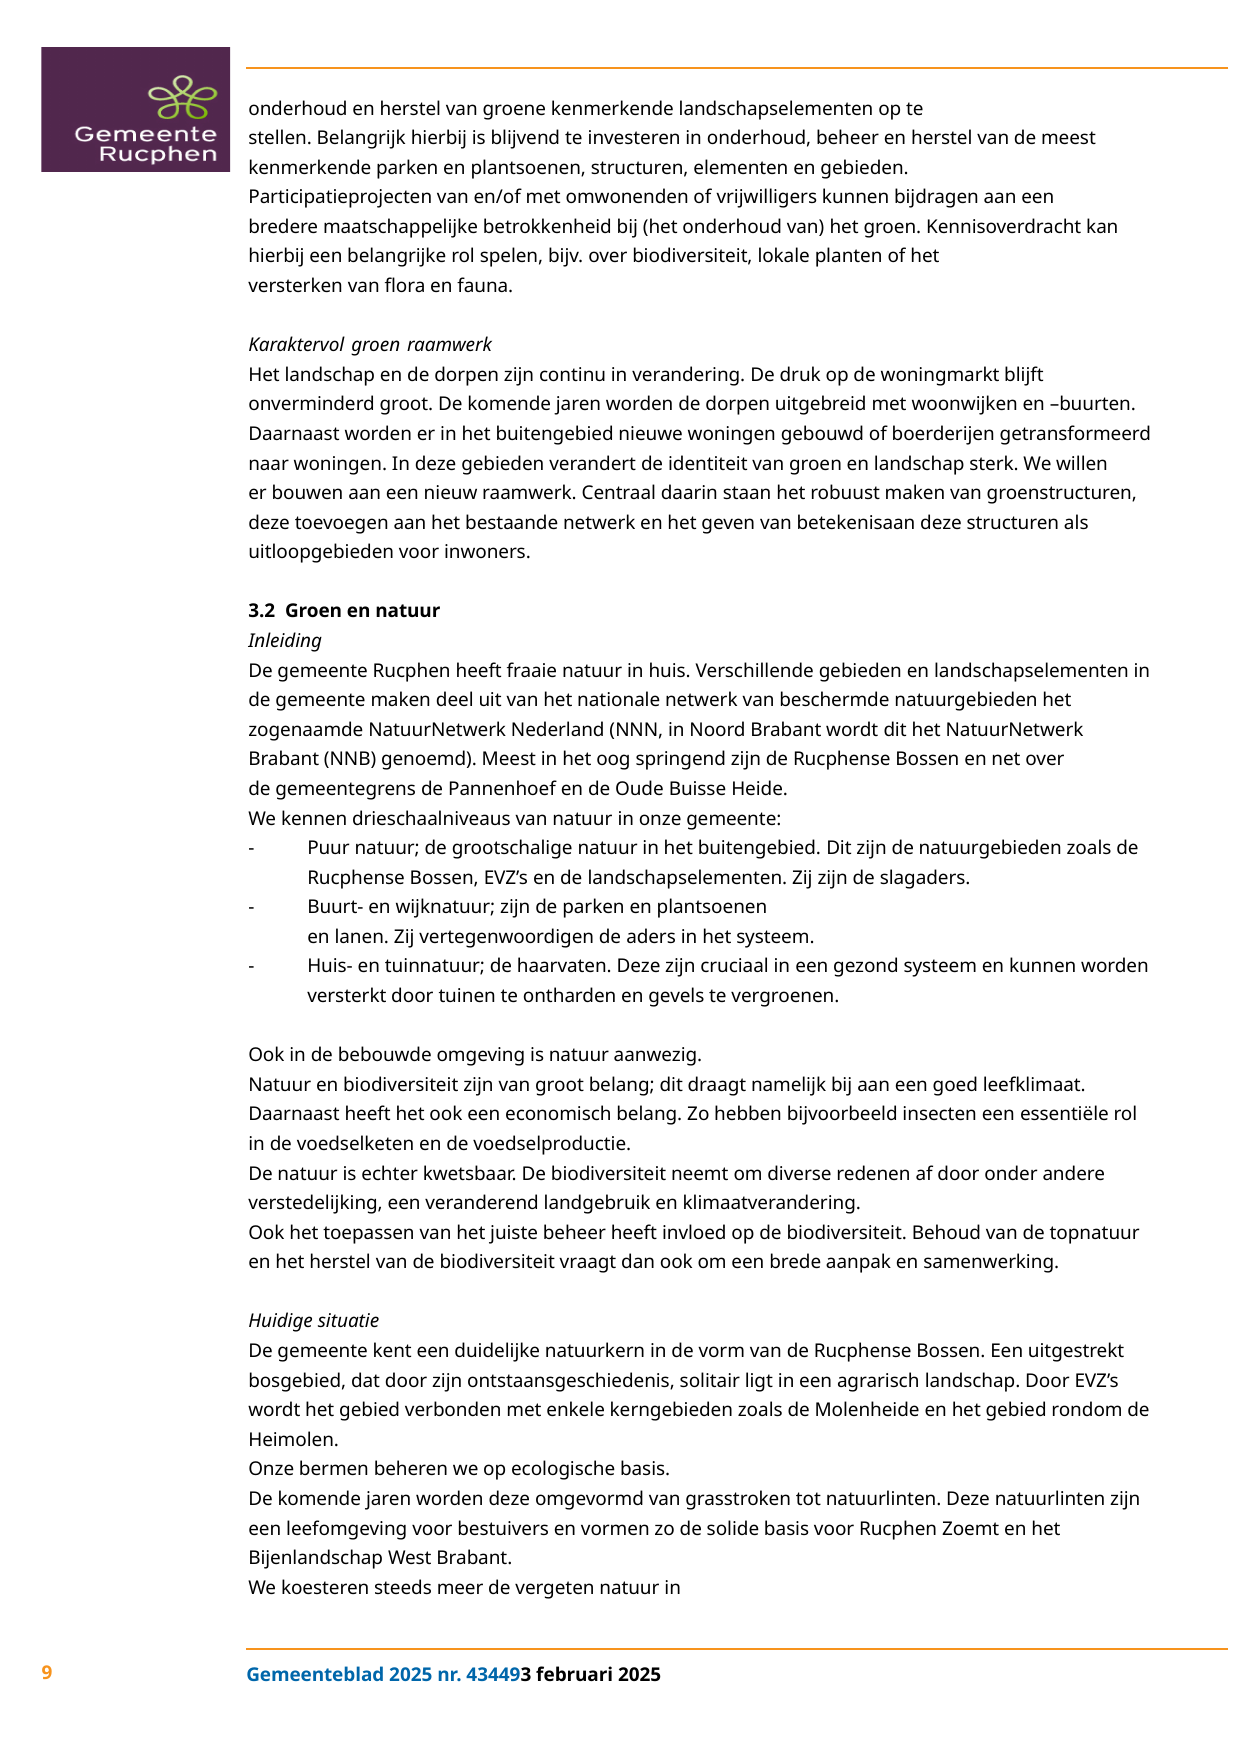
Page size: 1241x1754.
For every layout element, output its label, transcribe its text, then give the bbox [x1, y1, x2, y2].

text onderhoud en herstel van groene kenmerkende landschapselementen op te stellen. Belangrijk hierbij is blijvend te investeren in onderhoud, beheer en herstel van de meest kenmerkende parken en plantsoenen, structuren, elementen en gebieden. [248, 95, 1152, 180]
text Participatieprojecten van en/of met omwonenden of vrijwilligers kunnen bijdragen aan een bredere maatschappelijke betrokkenheid bij (het onderhoud van) het groen. Kennisoverdracht kan hierbij een belangrijke rol spelen, bijv. over biodiversiteit, lokale planten of het versterken van flora en fauna. [248, 183, 1152, 298]
text Karaktervol groen raamwerk [248, 331, 1152, 357]
text Inleiding [248, 627, 1152, 653]
list Huis- en tuinnatuur; de haarvaten. Deze zijn cruciaal in een gezond systeem en kunnen worden versterkt door tuinen te ontharden en gevels te vergroenen. [248, 953, 1152, 1008]
text De natuur is echter kwetsbaar. De biodiversiteit neemt om diverse redenen af door onder andere verstedelijking, een veranderend landgebruik en klimaatverandering. Ook het toepassen van het juiste beheer heeft invloed op de biodiversiteit. Behoud van de topnatuur en het herstel van de biodiversiteit vraagt dan ook om een brede aanpak en samenwerking. [248, 1160, 1152, 1274]
text Ook in de bebouwde omgeving is natuur aanwezig. Natuur en biodiversiteit zijn van groot belang; dit draagt namelijk bij aan een goed leefklimaat. Daarnaast heeft het ook een economisch belang. Zo hebben bijvoorbeeld insecten een essentiële rol in de voedselketen en de voedselproductie. [248, 1041, 1152, 1156]
text We koesteren steeds meer de vergeten natuur in [248, 1574, 1152, 1600]
text De gemeente Rucphen heeft fraaie natuur in huis. Verschillende gebieden en landschapselementen in de gemeente maken deel uit van het nationale netwerk van beschermde natuurgebieden het zogenaamde NatuurNetwerk Nederland (NNN, in Noord Brabant wordt dit het NatuurNetwerk Brabant (NNB) genoemd). Meest in het oog springend zijn de Rucphense Bossen en net over de gemeentegrens de Pannenhoef en de Oude Buisse Heide. [248, 657, 1152, 801]
picture [41, 47, 231, 172]
text Huidige situatie [248, 1308, 1152, 1333]
text We kennen drieschaalniveaus van natuur in onze gemeente: [248, 805, 1152, 831]
text 3.2 Groen en natuur [248, 598, 1152, 623]
text Het landschap en de dorpen zijn continu in verandering. De druk op de woningmarkt blijft onverminderd groot. De komende jaren worden de dorpen uitgebreid met woonwijken en –buurten. Daarnaast worden er in het buitengebied nieuwe woningen gebouwd of boerderijen getransformeerd naar woningen. In deze gebieden verandert de identiteit van groen en landschap sterk. We willen er bouwen aan een nieuw raamwerk. Centraal daarin staan het robuust maken van groenstructuren, deze toevoegen aan het bestaande netwerk en het geven van betekenisaan deze structuren als uitloopgebieden voor inwoners. [248, 361, 1152, 564]
text Onze bermen beheren we op ecologische basis. De komende jaren worden deze omgevormd van grasstroken tot natuurlinten. Deze natuurlinten zijn een leefomgeving voor bestuivers en vormen zo de solide basis voor Rucphen Zoemt en het Bijenlandschap West Brabant. [248, 1456, 1152, 1570]
list Puur natuur; de grootschalige natuur in het buitengebied. Dit zijn de natuurgebieden zoals de Rucphense Bossen, EVZ’s en de landschapselementen. Zij zijn de slagaders. [248, 834, 1152, 890]
text De gemeente kent een duidelijke natuurkern in de vorm van de Rucphense Bossen. Een uitgestrekt bosgebied, dat door zijn ontstaansgeschiedenis, solitair ligt in een agrarisch landschap. Door EVZ’s wordt het gebied verbonden met enkele kerngebieden zoals de Molenheide en het gebied rondom de Heimolen. [248, 1337, 1152, 1452]
list Buurt- en wijknatuur; zijn de parken en plantsoenen en lanen. Zij vertegenwoordigen de aders in het systeem. [248, 893, 1152, 949]
